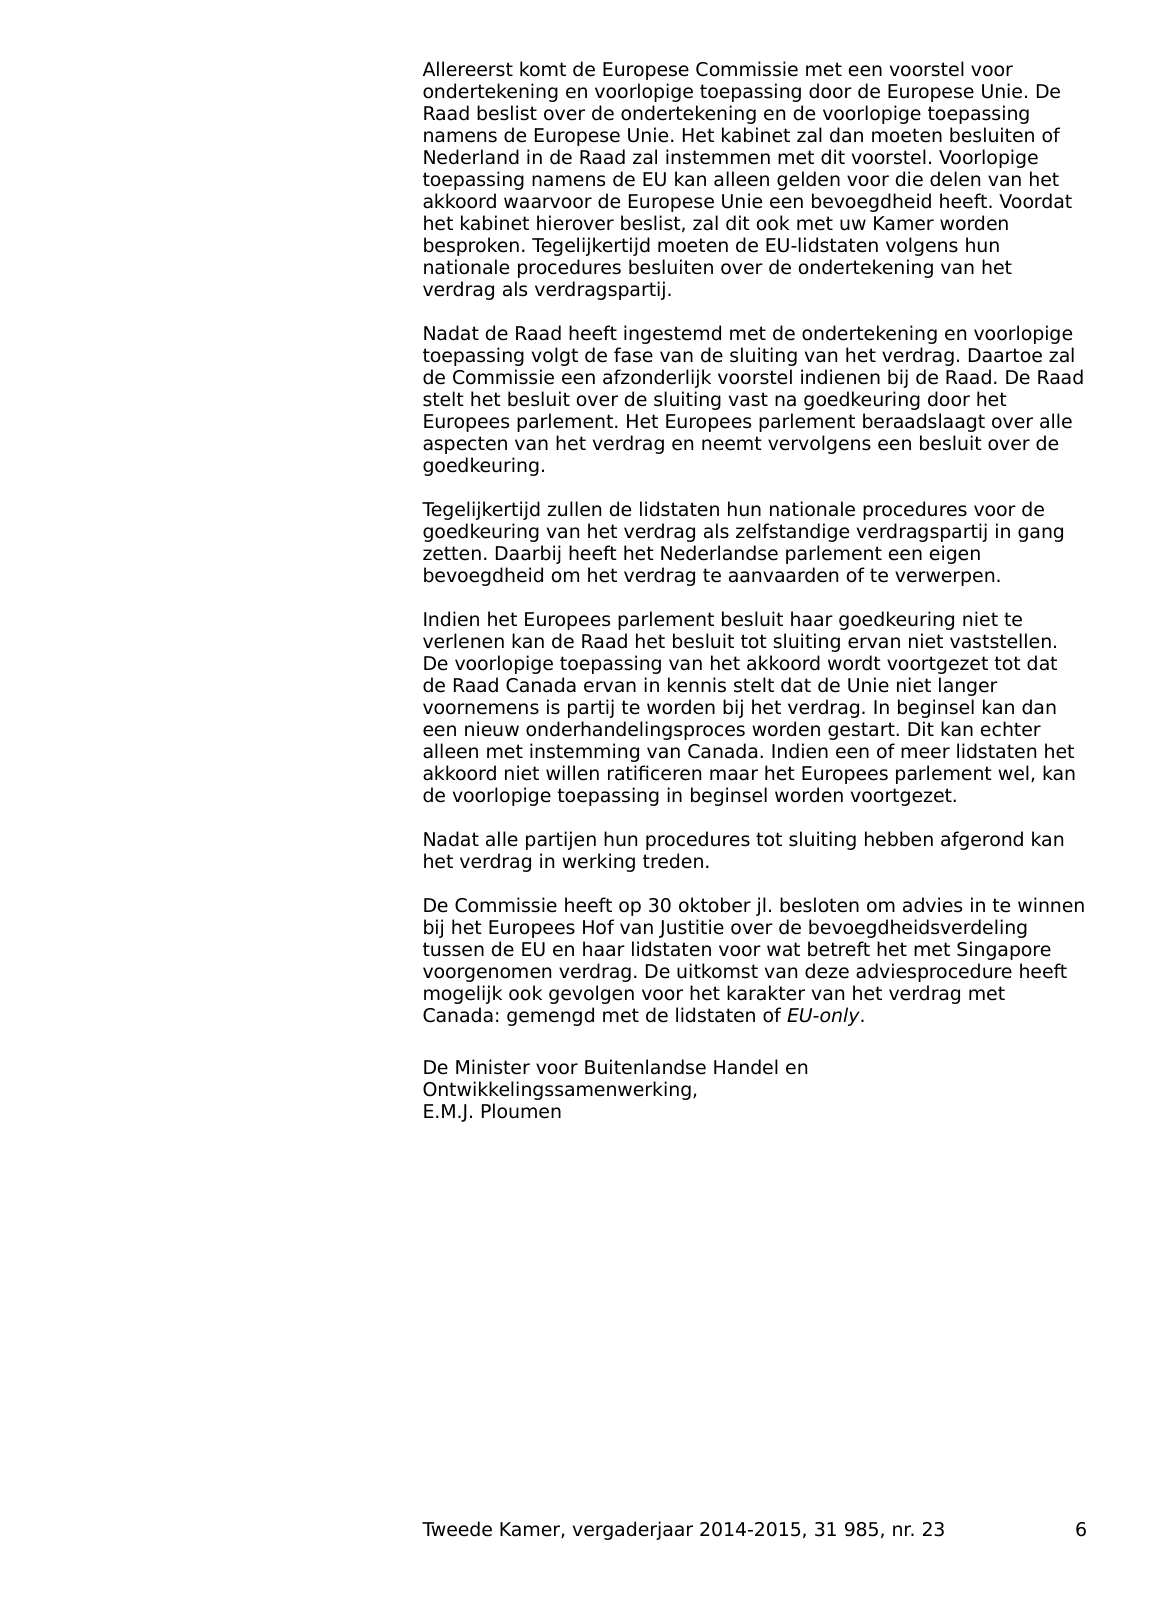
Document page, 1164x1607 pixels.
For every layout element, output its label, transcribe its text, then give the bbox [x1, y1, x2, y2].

text Indien het Europees parlement besluit haar goedkeuring niet te verlenen kan de Raad het besluit tot sluiting ervan niet vaststellen. De voorlopige toepassing van het akkoord wordt voortgezet tot dat de Raad Canada ervan in kennis stelt dat de Unie niet langer voornemens is partij te worden bij het verdrag. In beginsel kan dan een nieuw onderhandelingsproces worden gestart. Dit kan echter alleen met instemming van Canada. Indien een of meer lidstaten het akkoord niet willen ratificeren maar het Europees parlement wel, kan de voorlopige toepassing in beginsel worden voortgezet. [422, 609, 1087, 807]
text De Commissie heeft op 30 oktober jl. besloten om advies in te winnen bij het Europees Hof van Justitie over de bevoegdheidsverdeling tussen de EU en haar lidstaten voor wat betreft het met Singapore voorgenomen verdrag. De uitkomst van deze adviesprocedure heeft mogelijk ook gevolgen voor het karakter van het verdrag met Canada: gemengd met de lidstaten of EU-only. [422, 895, 1087, 1027]
text Tegelijkertijd zullen de lidstaten hun nationale procedures voor de goedkeuring van het verdrag als zelfstandige verdragspartij in gang zetten. Daarbij heeft het Nederlandse parlement een eigen bevoegdheid om het verdrag te aanvaarden of te verwerpen. [422, 499, 1087, 587]
text Allereerst komt de Europese Commissie met een voorstel voor ondertekening en voorlopige toepassing door de Europese Unie. De Raad beslist over de ondertekening en de voorlopige toepassing namens de Europese Unie. Het kabinet zal dan moeten besluiten of Nederland in de Raad zal instemmen met dit voorstel. Voorlopige toepassing namens de EU kan alleen gelden voor die delen van het akkoord waarvoor de Europese Unie een bevoegdheid heeft. Voordat het kabinet hierover beslist, zal dit ook met uw Kamer worden besproken. Tegelijkertijd moeten de EU-lidstaten volgens hun nationale procedures besluiten over de ondertekening van het verdrag als verdragspartij. [422, 59, 1087, 301]
text De Minister voor Buitenlandse Handel en Ontwikkelingssamenwerking, E.M.J. Ploumen [422, 1057, 1087, 1123]
text Nadat alle partijen hun procedures tot sluiting hebben afgerond kan het verdrag in werking treden. [422, 829, 1087, 873]
text Nadat de Raad heeft ingestemd met de ondertekening en voorlopige toepassing volgt de fase van de sluiting van het verdrag. Daartoe zal de Commissie een afzonderlijk voorstel indienen bij de Raad. De Raad stelt het besluit over de sluiting vast na goedkeuring door het Europees parlement. Het Europees parlement beraadslaagt over alle aspecten van het verdrag en neemt vervolgens een besluit over de goedkeuring. [422, 323, 1087, 477]
